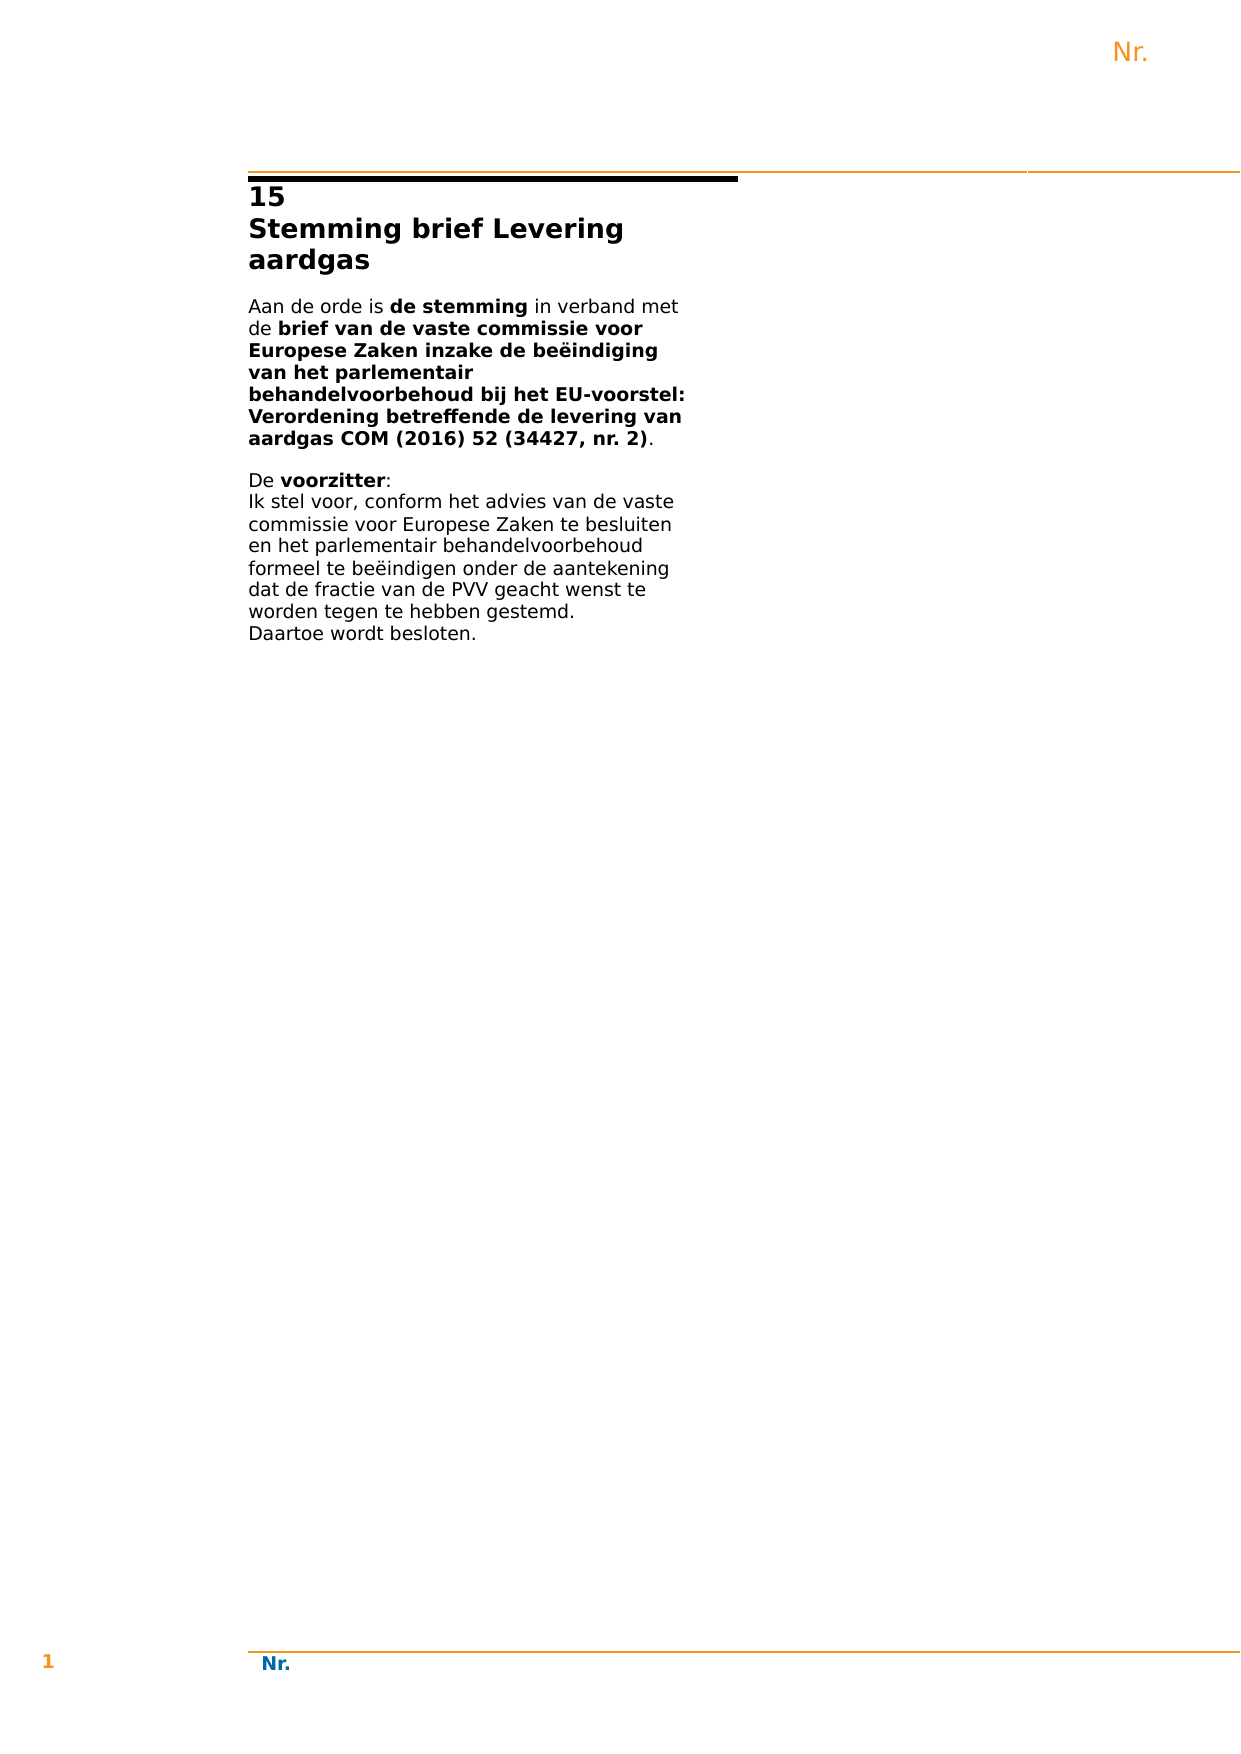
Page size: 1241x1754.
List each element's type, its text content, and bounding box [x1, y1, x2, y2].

text Ik stel voor, conform het advies van de vaste commissie voor Europese Zaken te besluiten en het parlementair behandelvoorbehoud formeel te beëindigen onder de aantekening dat de fractie van de PVV geacht wenst te worden tegen te hebben gestemd. [248, 491, 691, 623]
text Aan de orde is de stemming in verband met de brief van de vaste commissie voor Europese Zaken inzake de beëindiging van het parlementair behandelvoorbehoud bij het EU-voorstel: Verordening betreffende de levering van aardgas COM (2016) 52 (34427, nr. 2). [248, 296, 691, 449]
text De voorzitter: [248, 469, 691, 491]
title 15 Stemming brief Levering aardgas [248, 182, 691, 276]
text Daartoe wordt besloten. [248, 623, 691, 645]
